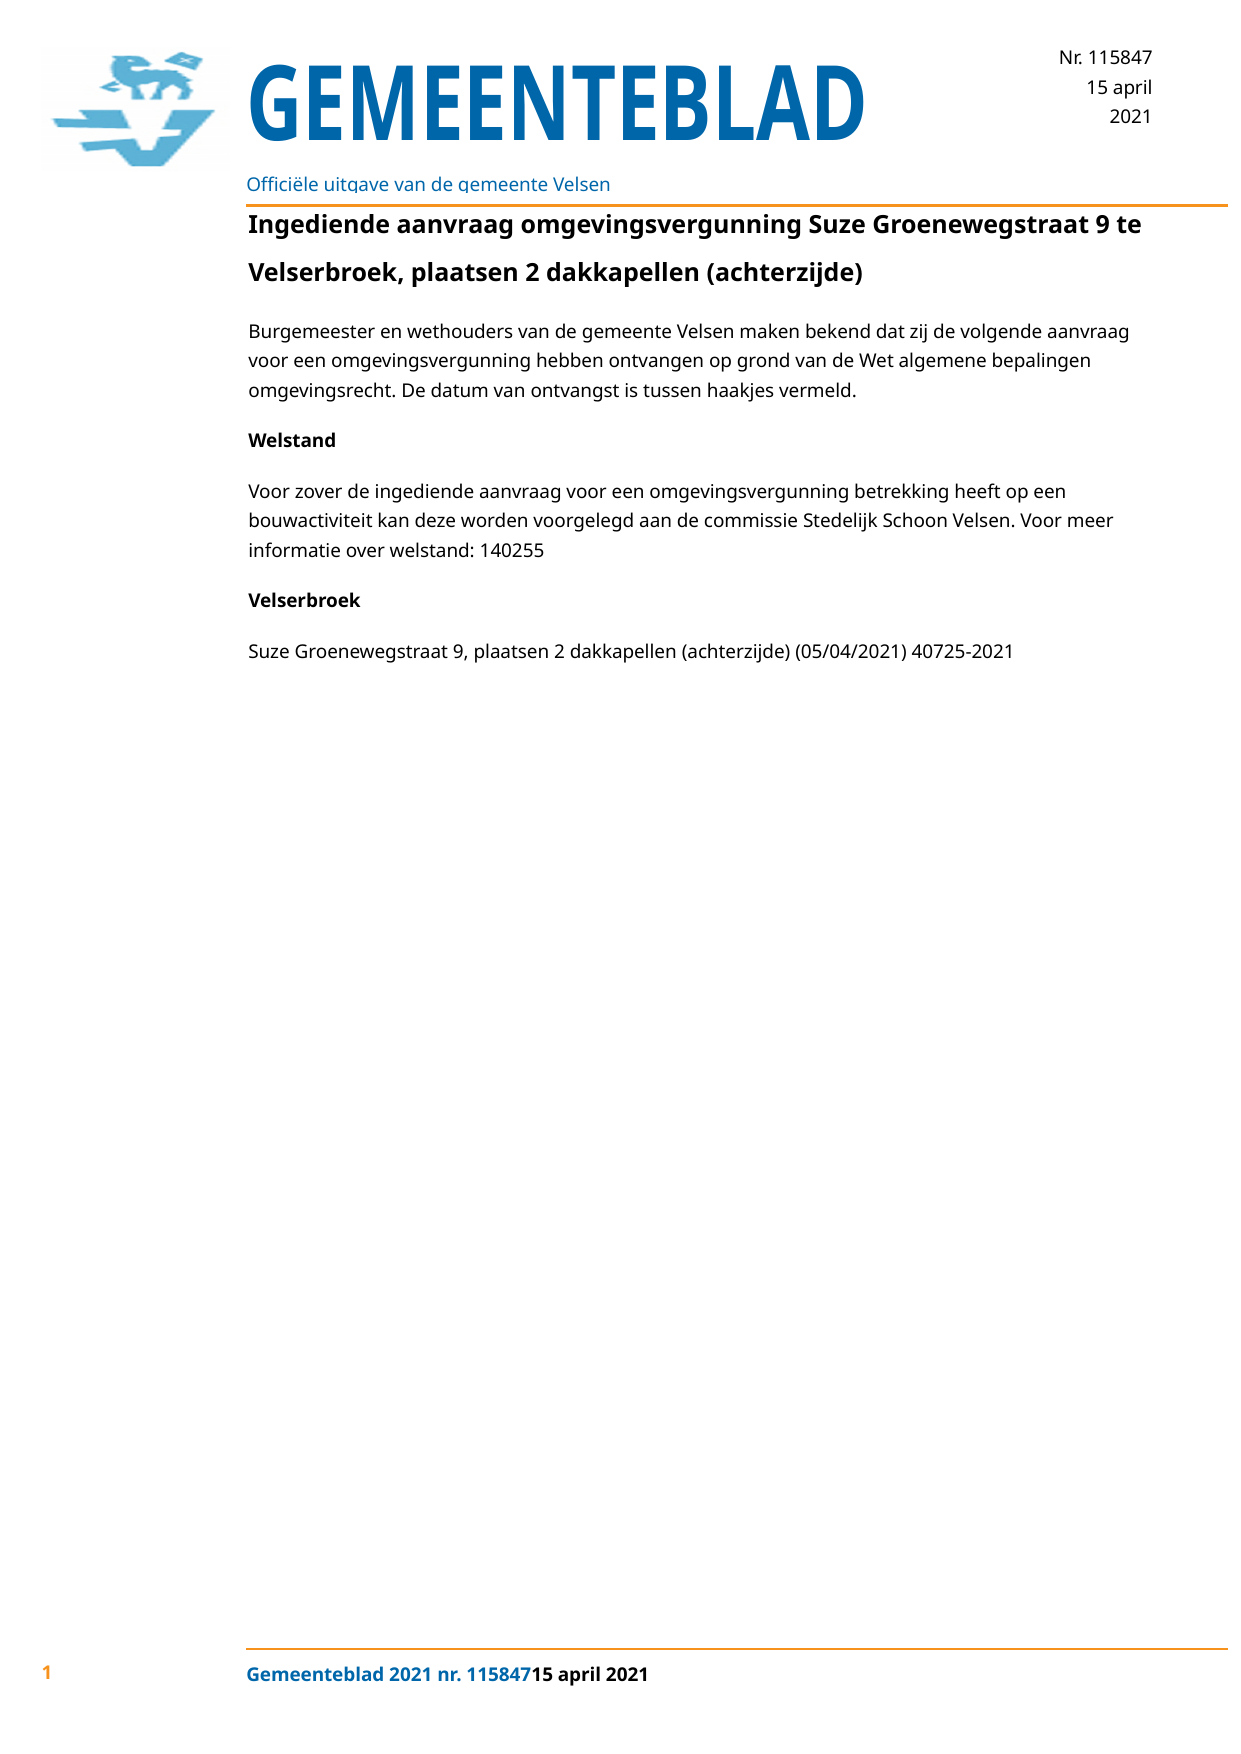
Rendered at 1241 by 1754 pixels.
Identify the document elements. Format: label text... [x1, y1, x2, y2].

text Welstand [248, 427, 1152, 453]
picture [41, 47, 231, 172]
text Burgemeester en wethouders van de gemeente Velsen maken bekend dat zij de volgende aanvraag voor een omgevingsvergunning hebben ontvangen op grond van de Wet algemene bepalingen omgevingsrecht. De datum van ontvangst is tussen haakjes vermeld. [248, 318, 1152, 403]
text Ingediende aanvraag omgevingsvergunning Suze Groenewegstraat 9 te Velserbroek, plaatsen 2 dakkapellen (achterzijde) [248, 207, 1152, 288]
text Voor zover de ingediende aanvraag voor een omgevingsvergunning betrekking heeft op een bouwactiviteit kan deze worden voorgelegd aan de commissie Stedelijk Schoon Velsen. Voor meer informatie over welstand: 140255 [248, 478, 1152, 563]
text Suze Groenewegstraat 9, plaatsen 2 dakkapellen (achterzijde) (05/04/2021) 40725-2021 [248, 638, 1152, 664]
text Velserbroek [248, 587, 1152, 613]
